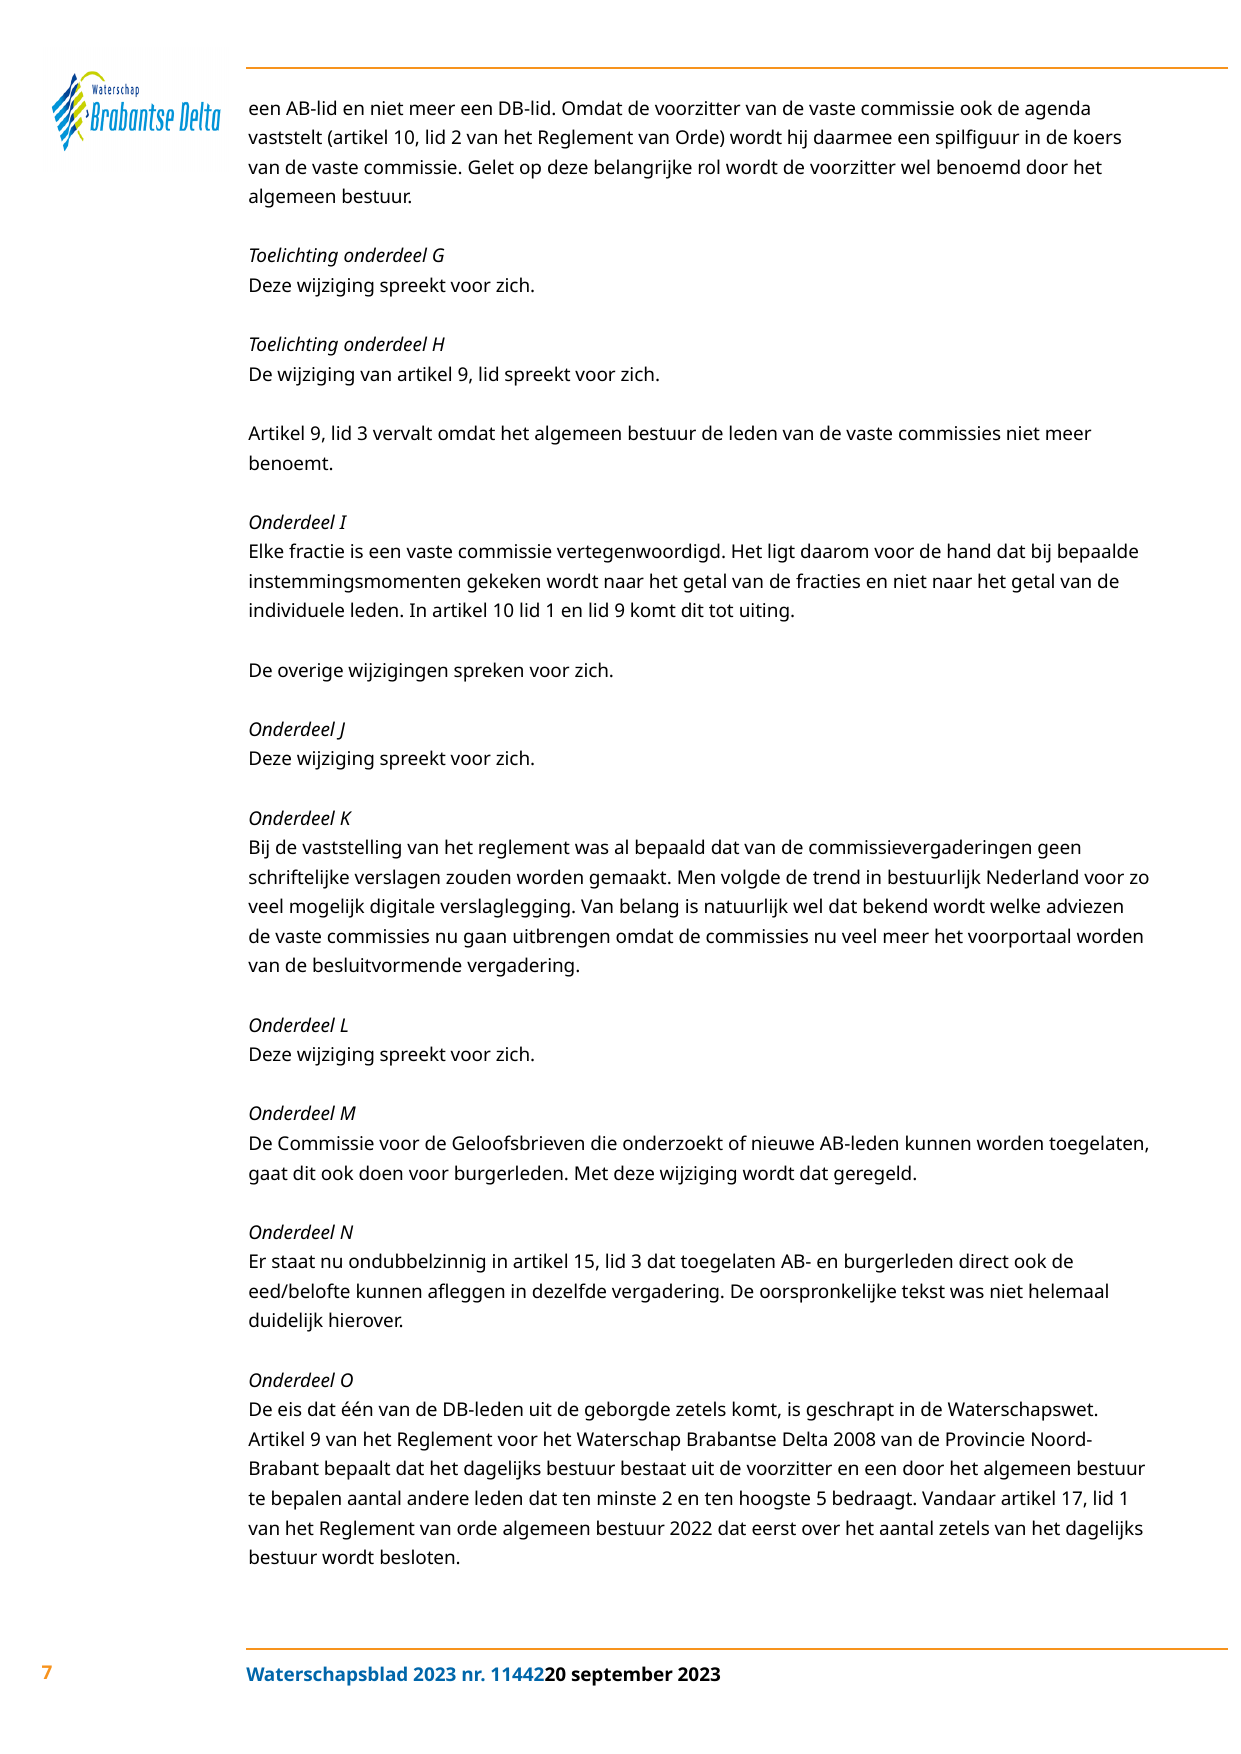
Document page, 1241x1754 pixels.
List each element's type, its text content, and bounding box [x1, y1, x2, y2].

text Onderdeel O [248, 1367, 1152, 1393]
text De overige wijzigingen spreken voor zich. [248, 657, 1152, 683]
text Deze wijziging spreekt voor zich. [248, 1041, 1152, 1067]
text Onderdeel I [248, 509, 1152, 535]
text De Commissie voor de Geloofsbrieven die onderzoekt of nieuwe AB-leden kunnen worden toegelaten, gaat dit ook doen voor burgerleden. Met deze wijziging wordt dat geregeld. [248, 1130, 1152, 1186]
text Onderdeel K [248, 805, 1152, 831]
text Bij de vaststelling van het reglement was al bepaald dat van de commissievergaderingen geen schriftelijke verslagen zouden worden gemaakt. Men volgde de trend in bestuurlijk Nederland voor zo veel mogelijk digitale verslaglegging. Van belang is natuurlijk wel dat bekend wordt welke adviezen de vaste commissies nu gaan uitbrengen omdat de commissies nu veel meer het voorportaal worden van de besluitvormende vergadering. [248, 834, 1152, 978]
text Deze wijziging spreekt voor zich. [248, 272, 1152, 298]
text Er staat nu ondubbelzinnig in artikel 15, lid 3 dat toegelaten AB- en burgerleden direct ook de eed/belofte kunnen afleggen in dezelfde vergadering. De oorspronkelijke tekst was niet helemaal duidelijk hierover. [248, 1248, 1152, 1333]
text Deze wijziging spreekt voor zich. [248, 746, 1152, 771]
text een AB-lid en niet meer een DB-lid. Omdat de voorzitter van de vaste commissie ook de agenda vaststelt (artikel 10, lid 2 van het Reglement van Orde) wordt hij daarmee een spilfiguur in de koers van de vaste commissie. Gelet op deze belangrijke rol wordt de voorzitter wel benoemd door het algemeen bestuur. [248, 95, 1152, 209]
text Onderdeel L [248, 1012, 1152, 1038]
text Toelichting onderdeel H [248, 331, 1152, 357]
text Onderdeel J [248, 716, 1152, 742]
text Onderdeel M [248, 1101, 1152, 1126]
text De eis dat één van de DB-leden uit de geborgde zetels komt, is geschrapt in de Waterschapswet. Artikel 9 van het Reglement voor het Waterschap Brabantse Delta 2008 van de Provincie Noord-Brabant bepaalt dat het dagelijks bestuur bestaat uit de voorzitter en een door het algemeen bestuur te bepalen aantal andere leden dat ten minste 2 en ten hoogste 5 bedraagt. Vandaar artikel 17, lid 1 van het Reglement van orde algemeen bestuur 2022 dat eerst over het aantal zetels van het dagelijks bestuur wordt besloten. [248, 1396, 1152, 1570]
text Onderdeel N [248, 1219, 1152, 1245]
text Toelichting onderdeel G [248, 243, 1152, 268]
text Artikel 9, lid 3 vervalt omdat het algemeen bestuur de leden van de vaste commissies niet meer benoemt. [248, 420, 1152, 476]
text De wijziging van artikel 9, lid spreekt voor zich. [248, 361, 1152, 387]
picture [41, 47, 231, 172]
text Elke fractie is een vaste commissie vertegenwoordigd. Het ligt daarom voor de hand dat bij bepaalde instemmingsmomenten gekeken wordt naar het getal van de fracties en niet naar het getal van de individuele leden. In artikel 10 lid 1 en lid 9 komt dit tot uiting. [248, 538, 1152, 623]
